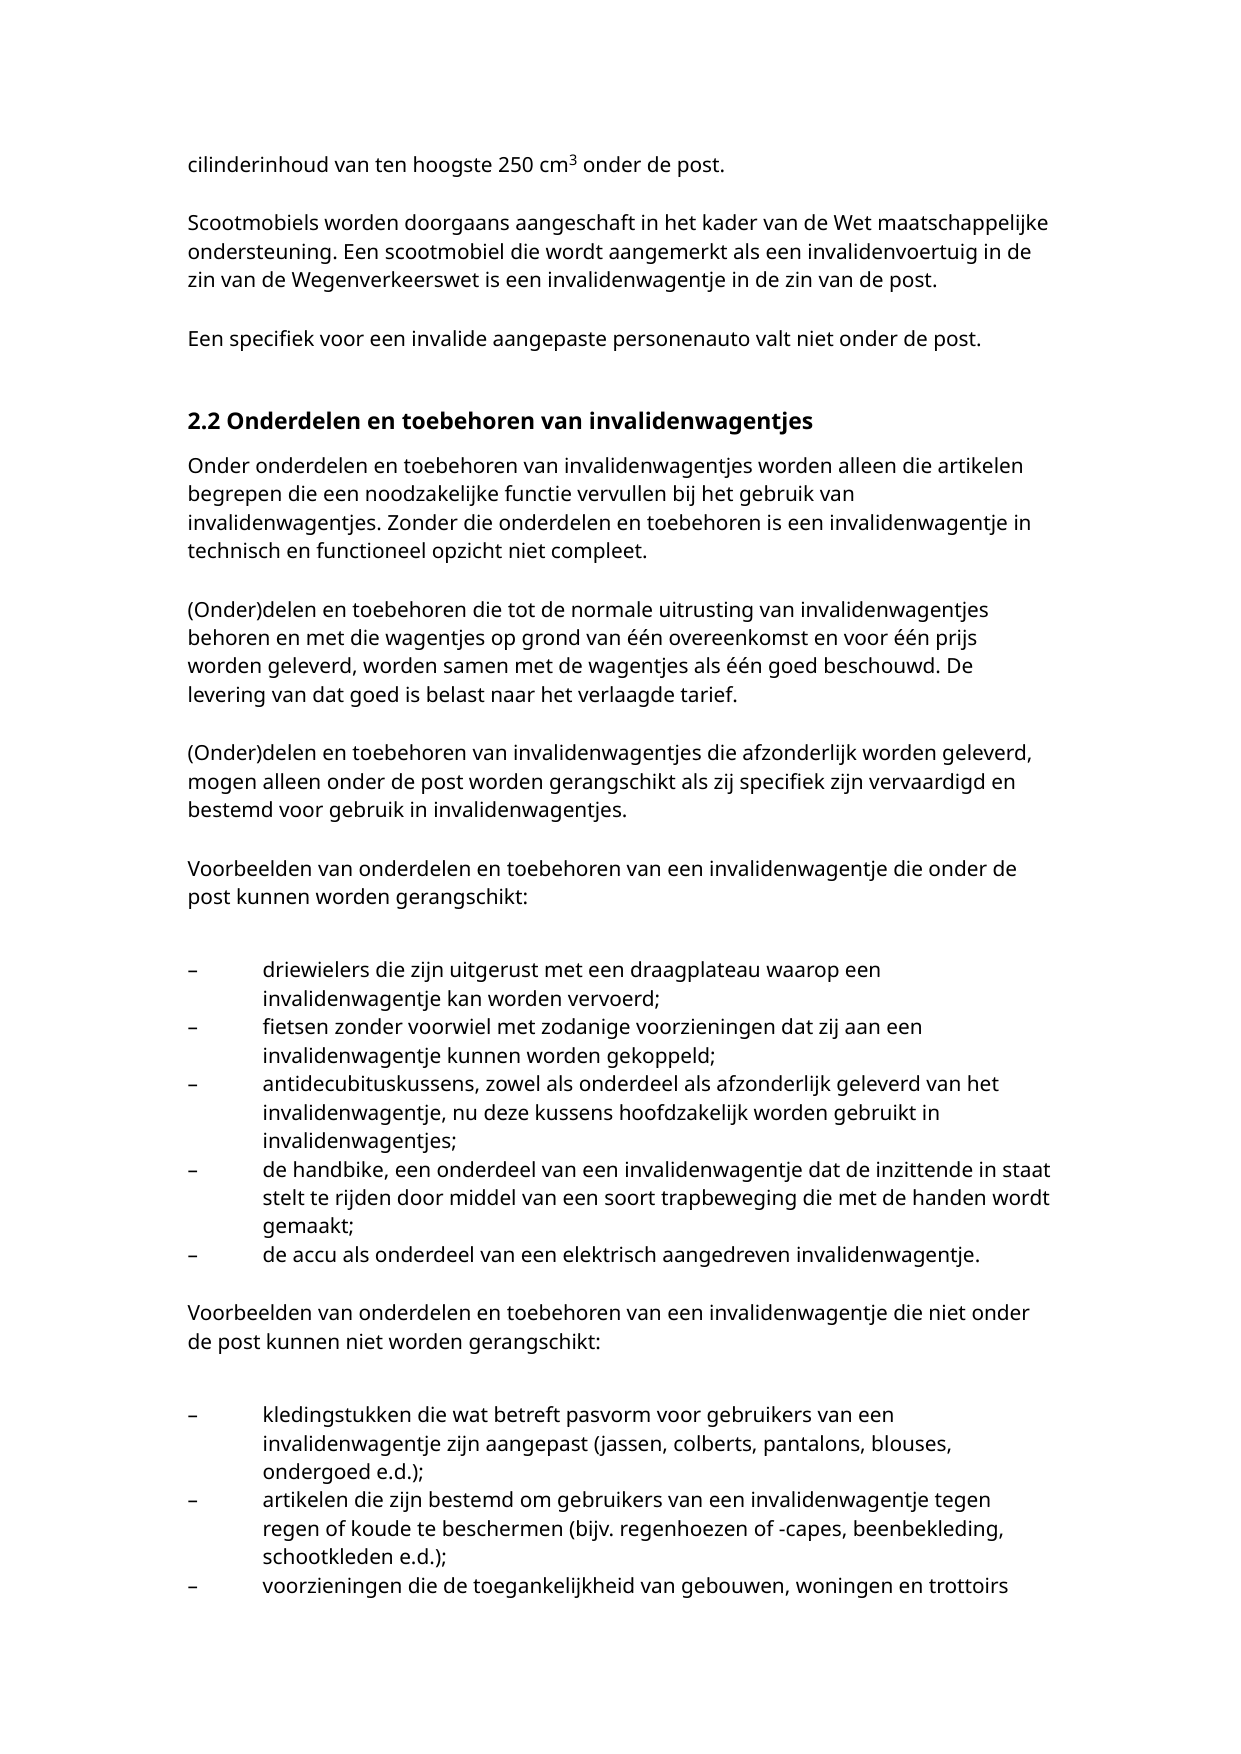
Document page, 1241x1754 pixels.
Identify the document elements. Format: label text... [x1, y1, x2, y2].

text (Onder)delen en toebehoren van invalidenwagentjes die afzonderlijk worden geleverd, mogen alleen onder de post worden gerangschikt als zij specifiek zijn vervaardigd en bestemd voor gebruik in invalidenwagentjes. [187, 738, 1053, 824]
list artikelen die zijn bestemd om gebruikers van een invalidenwagentje tegen regen of koude te beschermen (bijv. regenhoezen of -capes, beenbekleding, schootkleden e.d.); [187, 1486, 1053, 1571]
text Scootmobiels worden doorgaans aangeschaft in het kader van de Wet maatschappelijke ondersteuning. Een scootmobiel die wordt aangemerkt als een invalidenvoertuig in de zin van de Wegenverkeerswet is een invalidenwagentje in de zin van de post. [187, 208, 1053, 294]
text cilinderinhoud van ten hoogste 250 cm3 onder de post. [187, 150, 1053, 178]
list driewielers die zijn uitgerust met een draagplateau waarop een invalidenwagentje kan worden vervoerd; [187, 956, 1053, 1012]
list antidecubituskussens, zowel als onderdeel als afzonderlijk geleverd van het invalidenwagentje, nu deze kussens hoofdzakelijk worden gebruikt in invalidenwagentjes; [187, 1069, 1053, 1155]
text Onder onderdelen en toebehoren van invalidenwagentjes worden alleen die artikelen begrepen die een noodzakelijke functie vervullen bij het gebruik van invalidenwagentjes. Zonder die onderdelen en toebehoren is een invalidenwagentje in technisch en functioneel opzicht niet compleet. [187, 451, 1053, 565]
text Een specifiek voor een invalide aangepaste personenauto valt niet onder de post. [187, 324, 1053, 352]
text Voorbeelden van onderdelen en toebehoren van een invalidenwagentje die onder de post kunnen worden gerangschikt: [187, 854, 1053, 911]
list de handbike, een onderdeel van een invalidenwagentje dat de inzittende in staat stelt te rijden door middel van een soort trapbeweging die met de handen wordt gemaakt; [187, 1155, 1053, 1240]
text Voorbeelden van onderdelen en toebehoren van een invalidenwagentje die niet onder de post kunnen niet worden gerangschikt: [187, 1298, 1053, 1355]
list de accu als onderdeel van een elektrisch aangedreven invalidenwagentje. [187, 1240, 1053, 1268]
list kledingstukken die wat betreft pasvorm voor gebruikers van een invalidenwagentje zijn aangepast (jassen, colberts, pantalons, blouses, ondergoed e.d.); [187, 1400, 1053, 1486]
list voorzieningen die de toegankelijkheid van gebouwen, woningen en trottoirs [187, 1571, 1053, 1599]
text (Onder)delen en toebehoren die tot de normale uitrusting van invalidenwagentjes behoren en met die wagentjes op grond van één overeenkomst en voor één prijs worden geleverd, worden samen met de wagentjes als één goed beschouwd. De levering van dat goed is belast naar het verlaagde tarief. [187, 595, 1053, 708]
subtitle 2.2 Onderdelen en toebehoren van invalidenwagentjes [187, 405, 1053, 436]
list fietsen zonder voorwiel met zodanige voorzieningen dat zij aan een invalidenwagentje kunnen worden gekoppeld; [187, 1012, 1053, 1069]
